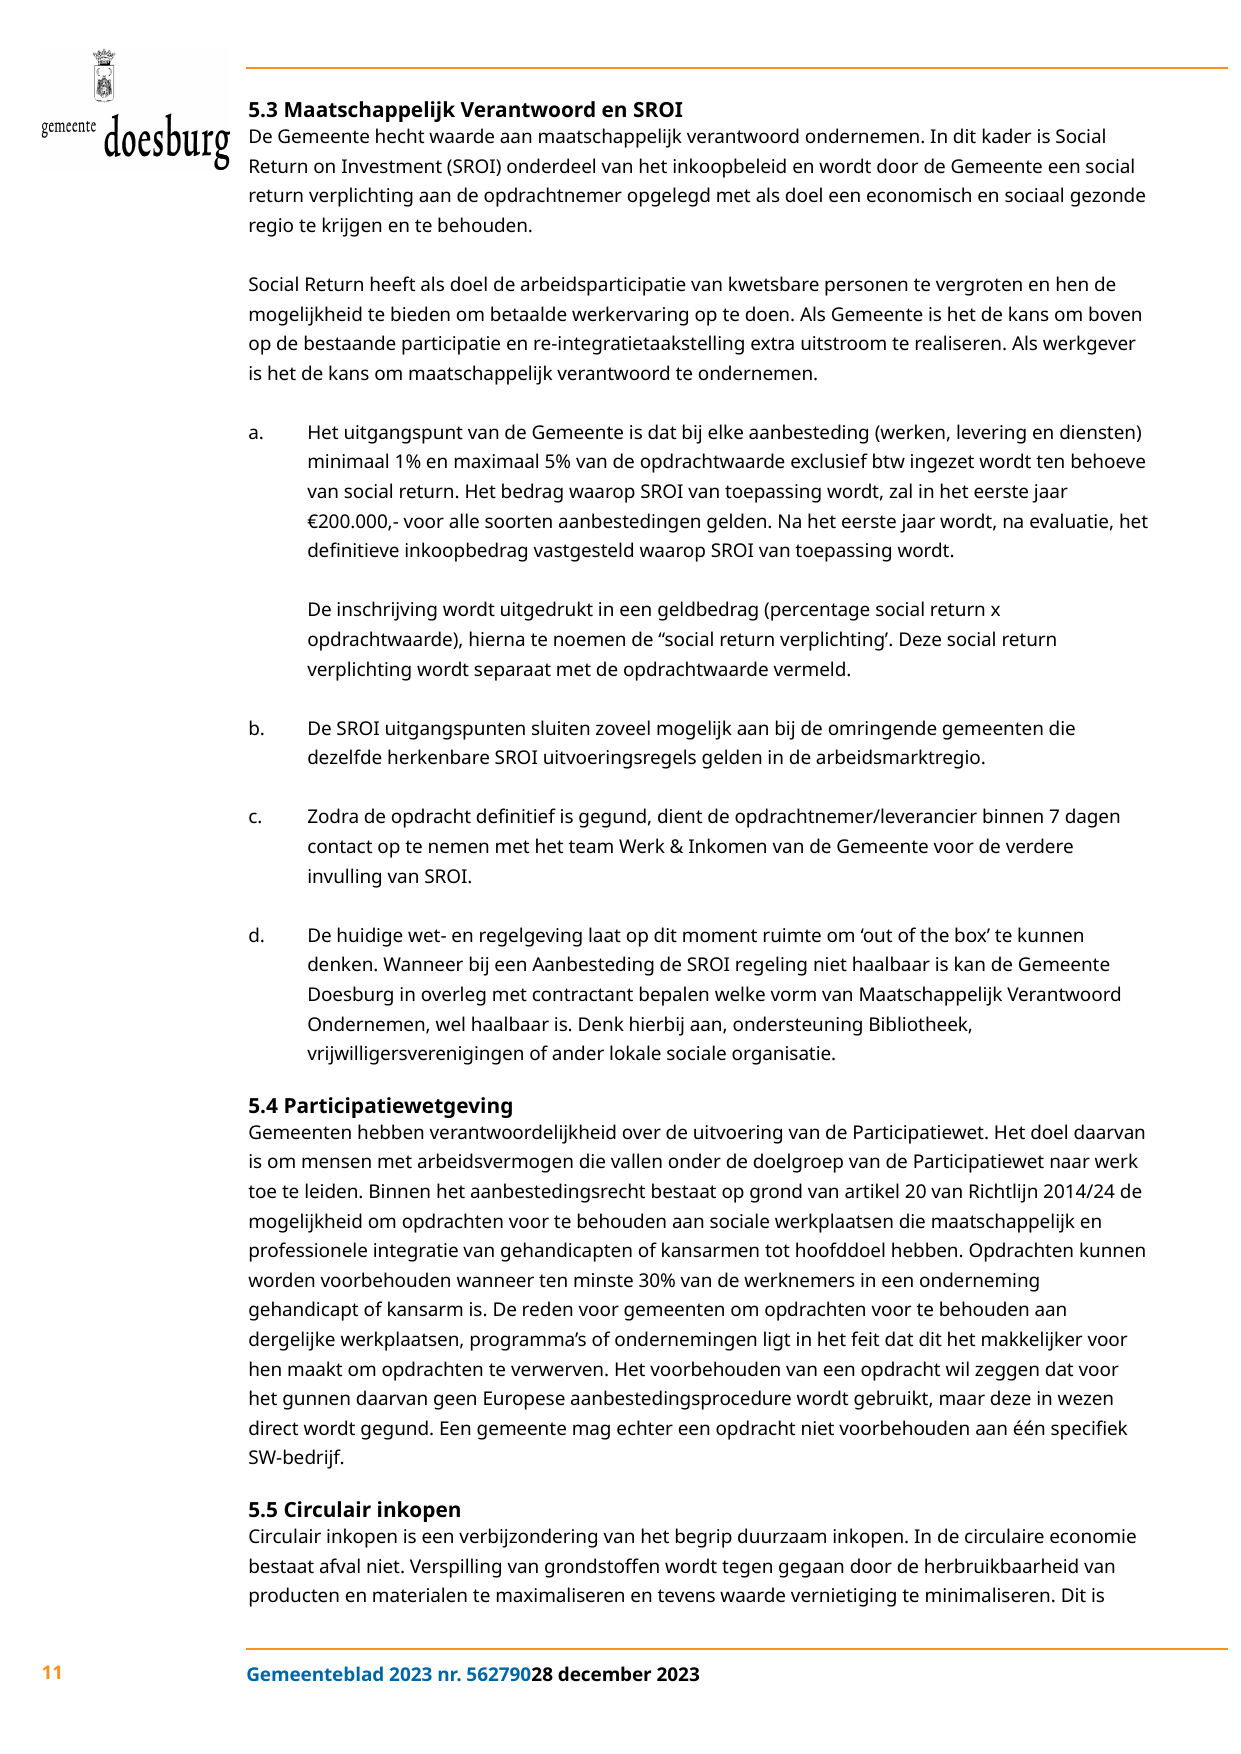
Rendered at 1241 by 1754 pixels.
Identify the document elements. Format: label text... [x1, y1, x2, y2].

text 5.4 Participatiewetgeving [248, 1091, 1152, 1119]
text Circulair inkopen is een verbijzondering van het begrip duurzaam inkopen. In de circulaire economie bestaat afval niet. Verspilling van grondstoffen wordt tegen gegaan door de herbruikbaarheid van producten en materialen te maximaliseren en tevens waarde vernietiging te minimaliseren. Dit is [248, 1523, 1152, 1608]
text Gemeenten hebben verantwoordelijkheid over de uitvoering van de Participatiewet. Het doel daarvan is om mensen met arbeidsvermogen die vallen onder de doelgroep van de Participatiewet naar werk toe te leiden. Binnen het aanbestedingsrecht bestaat op grond van artikel 20 van Richtlijn 2014/24 de mogelijkheid om opdrachten voor te behouden aan sociale werkplaatsen die maatschappelijk en professionele integratie van gehandicapten of kansarmen tot hoofddoel hebben. Opdrachten kunnen worden voorbehouden wanneer ten minste 30% van de werknemers in een onderneming gehandicapt of kansarm is. De reden voor gemeenten om opdrachten voor te behouden aan dergelijke werkplaatsen, programma’s of ondernemingen ligt in het feit dat dit het makkelijker voor hen maakt om opdrachten te verwerven. Het voorbehouden van een opdracht wil zeggen dat voor het gunnen daarvan geen Europese aanbestedingsprocedure wordt gebruikt, maar deze in wezen direct wordt gegund. Een gemeente mag echter een opdracht niet voorbehouden aan één specifiek SW-bedrijf. [248, 1119, 1152, 1470]
list De inschrijving wordt uitgedrukt in een geldbedrag (percentage social return x opdrachtwaarde), hierna te noemen de “social return verplichting’. Deze social return verplichting wordt separaat met de opdrachtwaarde vermeld. [248, 597, 1152, 681]
text De Gemeente hecht waarde aan maatschappelijk verantwoord ondernemen. In dit kader is Social Return on Investment (SROI) onderdeel van het inkoopbeleid en wordt door de Gemeente een social return verplichting aan de opdrachtnemer opgelegd met als doel een economisch en sociaal gezonde regio te krijgen en te behouden. [248, 123, 1152, 238]
text 5.3 Maatschappelijk Verantwoord en SROI [248, 95, 1152, 123]
picture [41, 47, 231, 172]
text Social Return heeft als doel de arbeidsparticipatie van kwetsbare personen te vergroten en hen de mogelijkheid te bieden om betaalde werkervaring op te doen. Als Gemeente is het de kans om boven op de bestaande participatie en re-integratietaakstelling extra uitstroom te realiseren. Als werkgever is het de kans om maatschappelijk verantwoord te ondernemen. [248, 271, 1152, 386]
list Het uitgangspunt van de Gemeente is dat bij elke aanbesteding (werken, levering en diensten) minimaal 1% en maximaal 5% van de opdrachtwaarde exclusief btw ingezet wordt ten behoeve van social return. Het bedrag waarop SROI van toepassing wordt, zal in het eerste jaar €200.000,- voor alle soorten aanbestedingen gelden. Na het eerste jaar wordt, na evaluatie, het definitieve inkoopbedrag vastgesteld waarop SROI van toepassing wordt. [248, 419, 1152, 563]
list De SROI uitgangspunten sluiten zoveel mogelijk aan bij de omringende gemeenten die dezelfde herkenbare SROI uitvoeringsregels gelden in de arbeidsmarktregio. [248, 715, 1152, 770]
text 5.5 Circulair inkopen [248, 1495, 1152, 1523]
list De huidige wet- en regelgeving laat op dit moment ruimte om ‘out of the box’ te kunnen denken. Wanneer bij een Aanbesteding de SROI regeling niet haalbaar is kan de Gemeente Doesburg in overleg met contractant bepalen welke vorm van Maatschappelijk Verantwoord Ondernemen, wel haalbaar is. Denk hierbij aan, ondersteuning Bibliotheek, vrijwilligersverenigingen of ander lokale sociale organisatie. [248, 922, 1152, 1066]
list Zodra de opdracht definitief is gegund, dient de opdrachtnemer/leverancier binnen 7 dagen contact op te nemen met het team Werk & Inkomen van de Gemeente voor de verdere invulling van SROI. [248, 804, 1152, 888]
